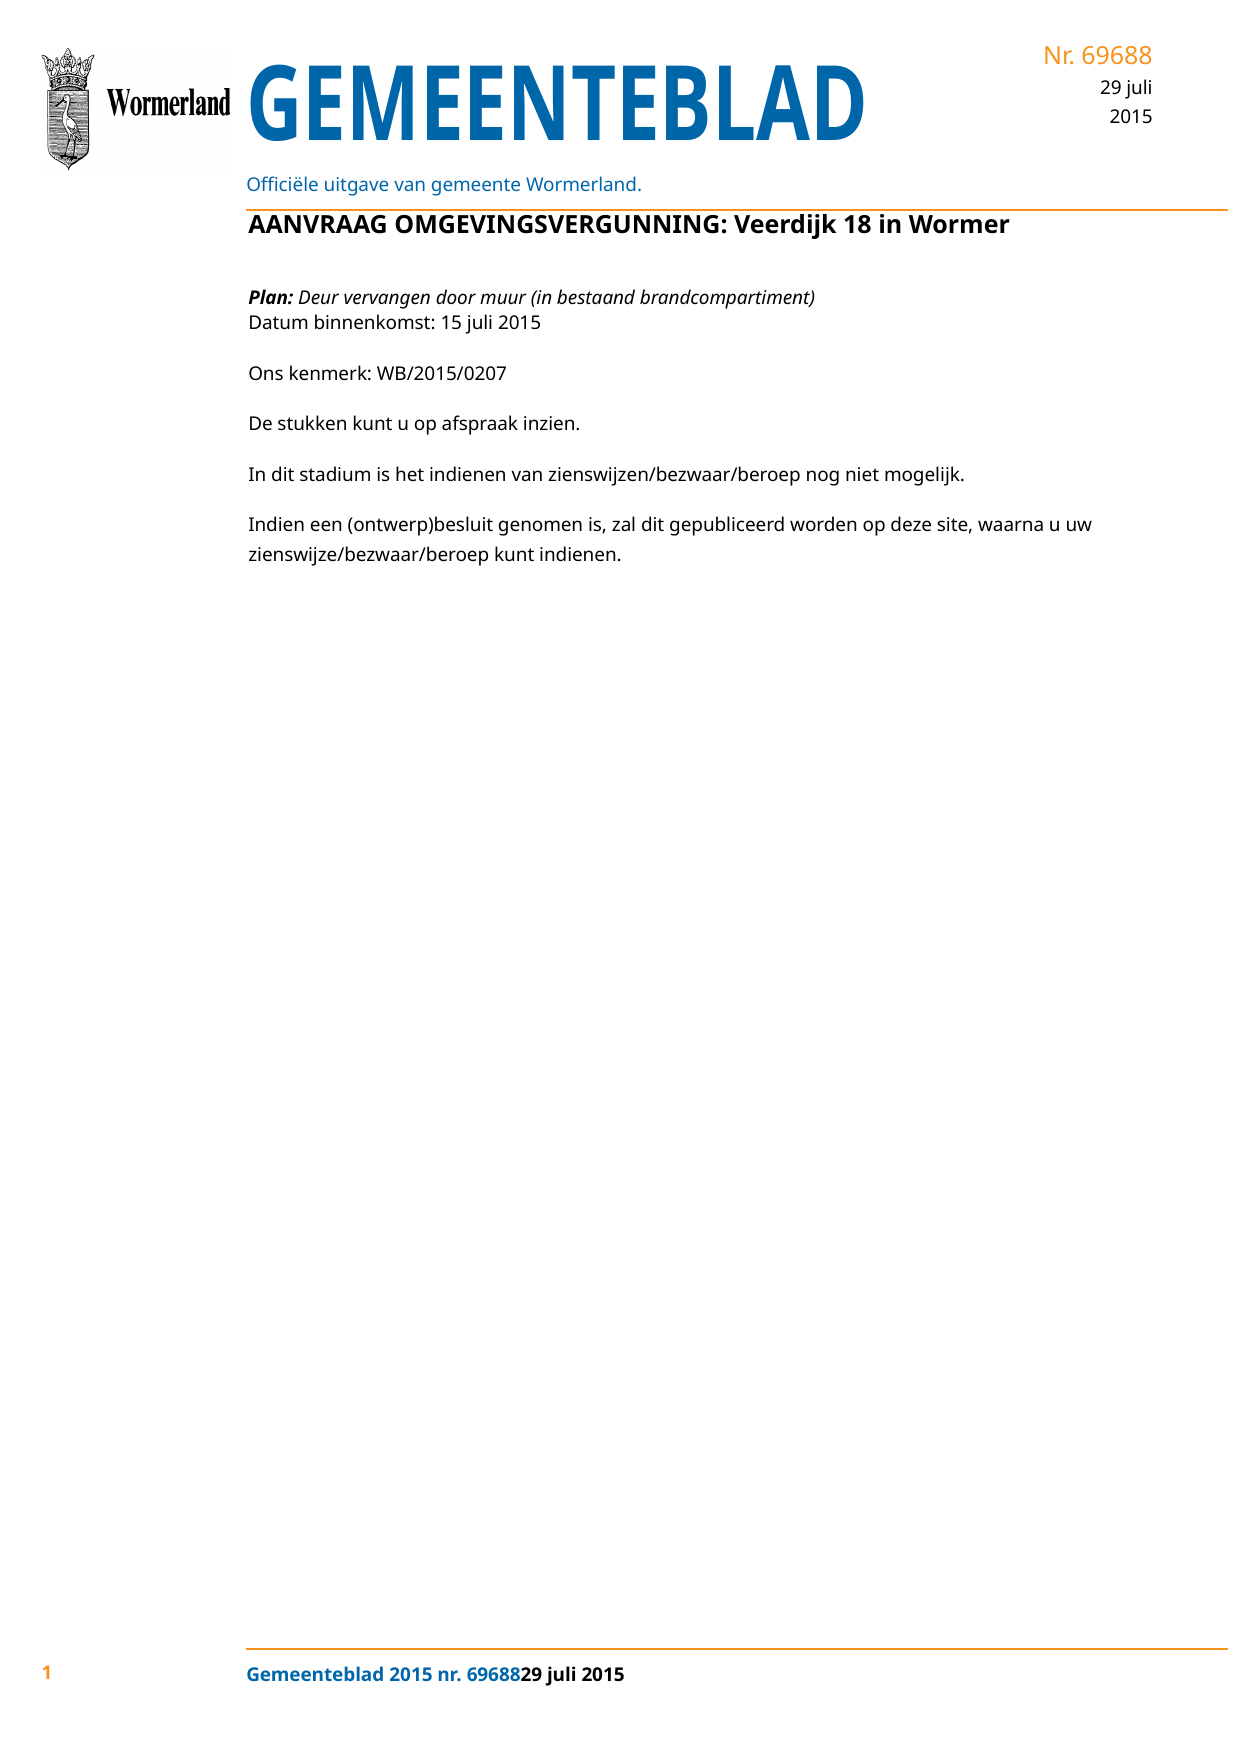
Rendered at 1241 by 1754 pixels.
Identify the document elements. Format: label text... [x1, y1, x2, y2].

text De stukken kunt u op afspraak inzien. [248, 410, 1152, 436]
text Plan: Deur vervangen door muur (in bestaand brandcompartiment) [248, 284, 1152, 309]
text Datum binnenkomst: 15 juli 2015 [248, 309, 1152, 335]
picture [41, 47, 231, 172]
text Ons kenmerk: WB/2015/0207 [248, 360, 1152, 386]
text AANVRAAG OMGEVINGSVERGUNNING: Veerdijk 18 in Wormer [248, 211, 1152, 241]
text In dit stadium is het indienen van zienswijzen/bezwaar/beroep nog niet mogelijk. [248, 461, 1152, 487]
text Indien een (ontwerp)besluit genomen is, zal dit gepubliceerd worden op deze site, waarna u uw zienswijze/bezwaar/beroep kunt indienen. [248, 511, 1152, 567]
